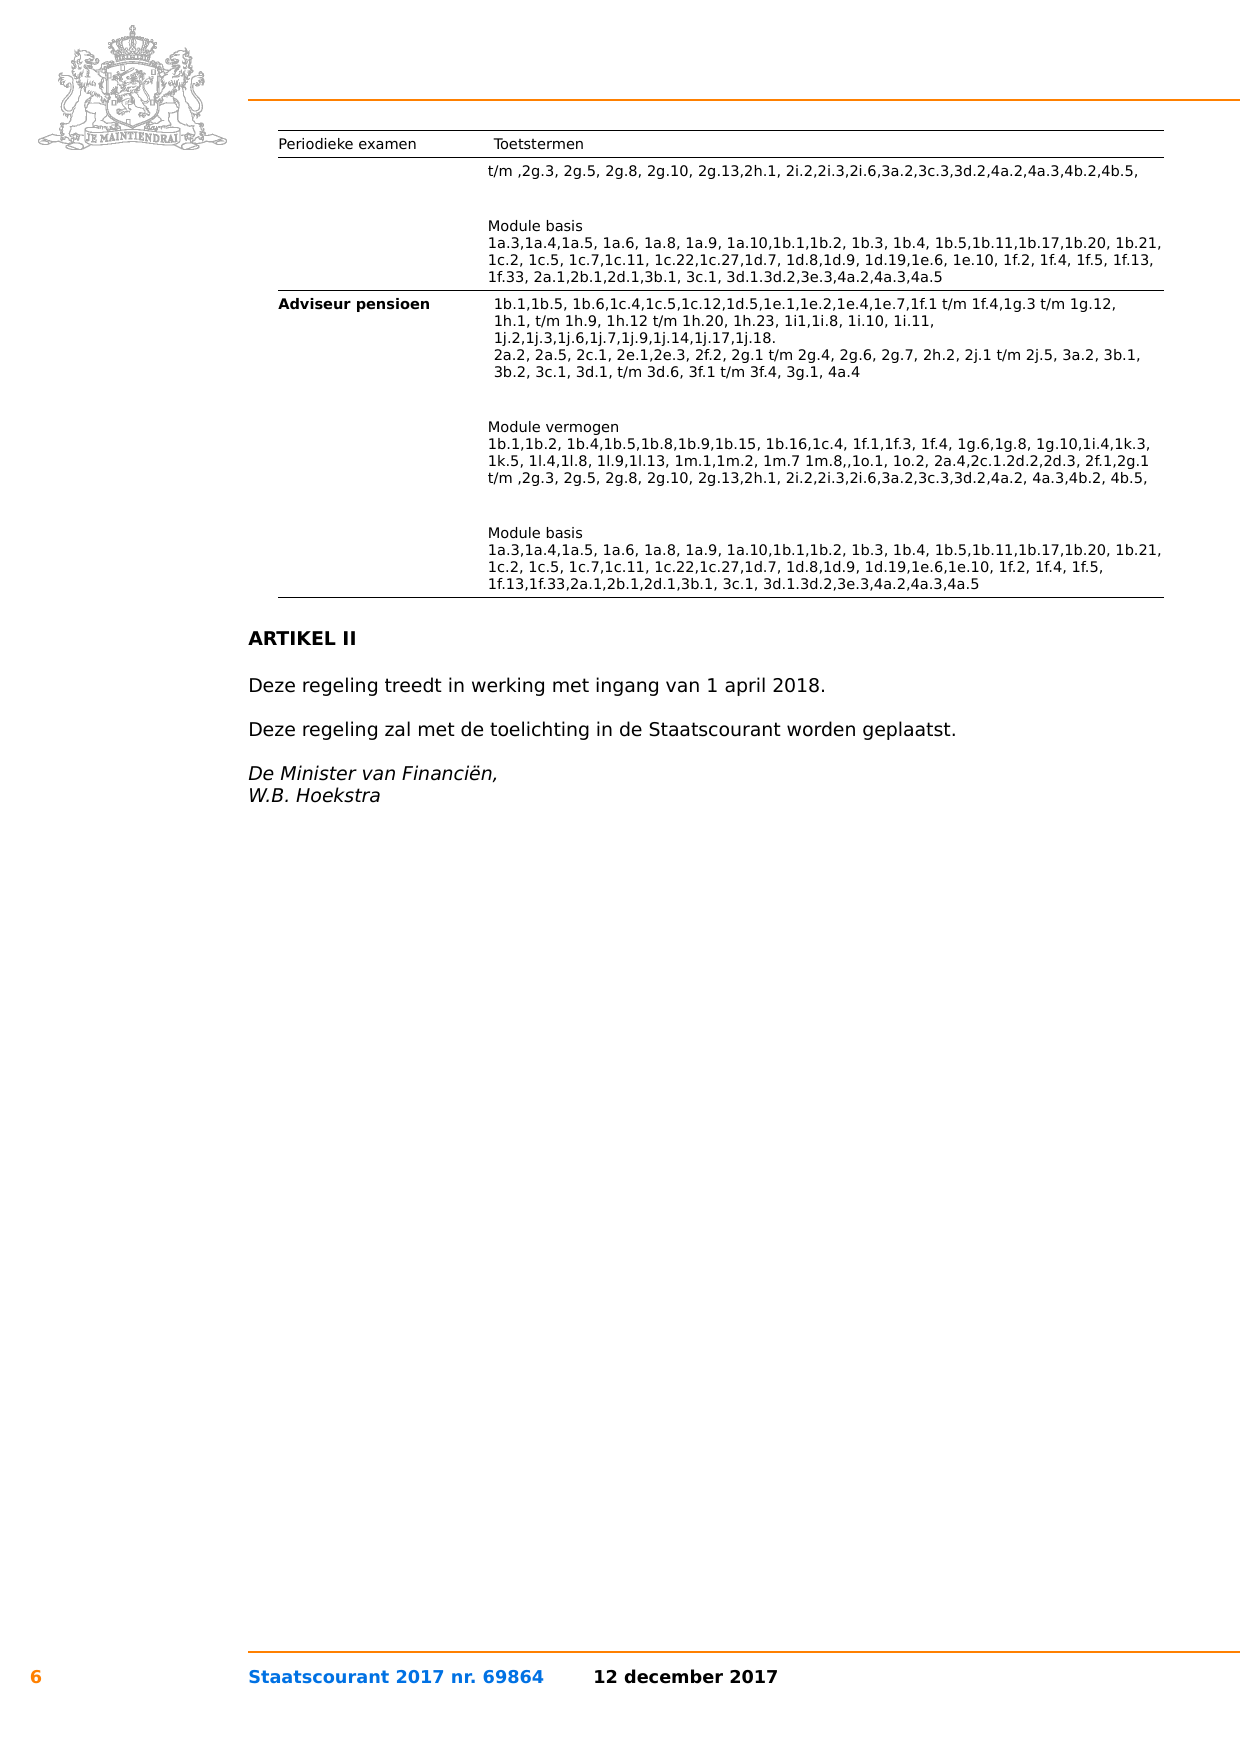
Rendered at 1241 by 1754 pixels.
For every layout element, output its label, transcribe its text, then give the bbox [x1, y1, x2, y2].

subtitle ARTIKEL II [248, 628, 1163, 650]
text Deze regeling zal met de toelichting in de Staatscourant worden geplaatst. [248, 719, 1163, 741]
text Deze regeling treedt in werking met ingang van 1 april 2018. [248, 675, 1163, 697]
table_cell [488, 386, 1163, 413]
table_cell [488, 185, 1163, 212]
table_header Periodieke examen [278, 131, 488, 157]
text De Minister van Financiën, W.B. Hoekstra [248, 763, 1163, 807]
table_cell 1b.1,1b.5, 1b.6,1c.4,1c.5,1c.12,1d.5,1e.1,1e.2,1e.4,1e.7,1f.1 t/m 1f.4,1g.3 t/m 1g.12, 1h.1, t/m 1h.9, 1h.12 t/m 1h.20, 1h.23, 1i1,1i.8, 1i.10, 1i.11, 1j.2,1j.3,1j.6,1j.7,1j.9,1j.14,1j.17,1j.18. 2a.2, 2a.5, 2c.1, 2e.1,2e.3, 2f.2, 2g.1 t/m 2g.4, 2g.6, 2g.7, 2h.2, 2j.1 t/m 2j.5, 3a.2, 3b.1, 3b.2, 3c.1, 3d.1, t/m 3d.6, 3f.1 t/m 3f.4, 3g.1, 4a.4 [488, 291, 1163, 386]
picture [38, 25, 227, 150]
table_header Toetstermen [488, 131, 1163, 157]
table_cell Adviseur pensioen [278, 291, 488, 597]
table_cell Module basis 1a.3,1a.4,1a.5, 1a.6, 1a.8, 1a.9, 1a.10,1b.1,1b.2, 1b.3, 1b.4, 1b.5,1b.11,1b.17,1b.20, 1b.21, 1c.2, 1c.5, 1c.7,1c.11, 1c.22,1c.27,1d.7, 1d.8,1d.9, 1d.19,1e.6,1e.10, 1f.2, 1f.4, 1f.5, 1f.13,1f.33,2a.1,2b.1,2d.1,3b.1, 3c.1, 3d.1.3d.2,3e.3,4a.2,4a.3,4a.5 [488, 519, 1163, 597]
table_cell t/m ,2g.3, 2g.5, 2g.8, 2g.10, 2g.13,2h.1, 2i.2,2i.3,2i.6,3a.2,3c.3,3d.2,4a.2,4a.3,4b.2,4b.5, [488, 158, 1163, 185]
table_cell [488, 491, 1163, 519]
table_cell Module vermogen 1b.1,1b.2, 1b.4,1b.5,1b.8,1b.9,1b.15, 1b.16,1c.4, 1f.1,1f.3, 1f.4, 1g.6,1g.8, 1g.10,1i.4,1k.3, 1k.5, 1l.4,1l.8, 1l.9,1l.13, 1m.1,1m.2, 1m.7 1m.8,,1o.1, 1o.2, 2a.4,2c.1.2d.2,2d.3, 2f.1,2g.1 t/m ,2g.3, 2g.5, 2g.8, 2g.10, 2g.13,2h.1, 2i.2,2i.3,2i.6,3a.2,3c.3,3d.2,4a.2, 4a.3,4b.2, 4b.5, [488, 413, 1163, 491]
table_cell [278, 158, 488, 290]
table_cell Module basis 1a.3,1a.4,1a.5, 1a.6, 1a.8, 1a.9, 1a.10,1b.1,1b.2, 1b.3, 1b.4, 1b.5,1b.11,1b.17,1b.20, 1b.21, 1c.2, 1c.5, 1c.7,1c.11, 1c.22,1c.27,1d.7, 1d.8,1d.9, 1d.19,1e.6, 1e.10, 1f.2, 1f.4, 1f.5, 1f.13, 1f.33, 2a.1,2b.1,2d.1,3b.1, 3c.1, 3d.1.3d.2,3e.3,4a.2,4a.3,4a.5 [488, 212, 1163, 290]
